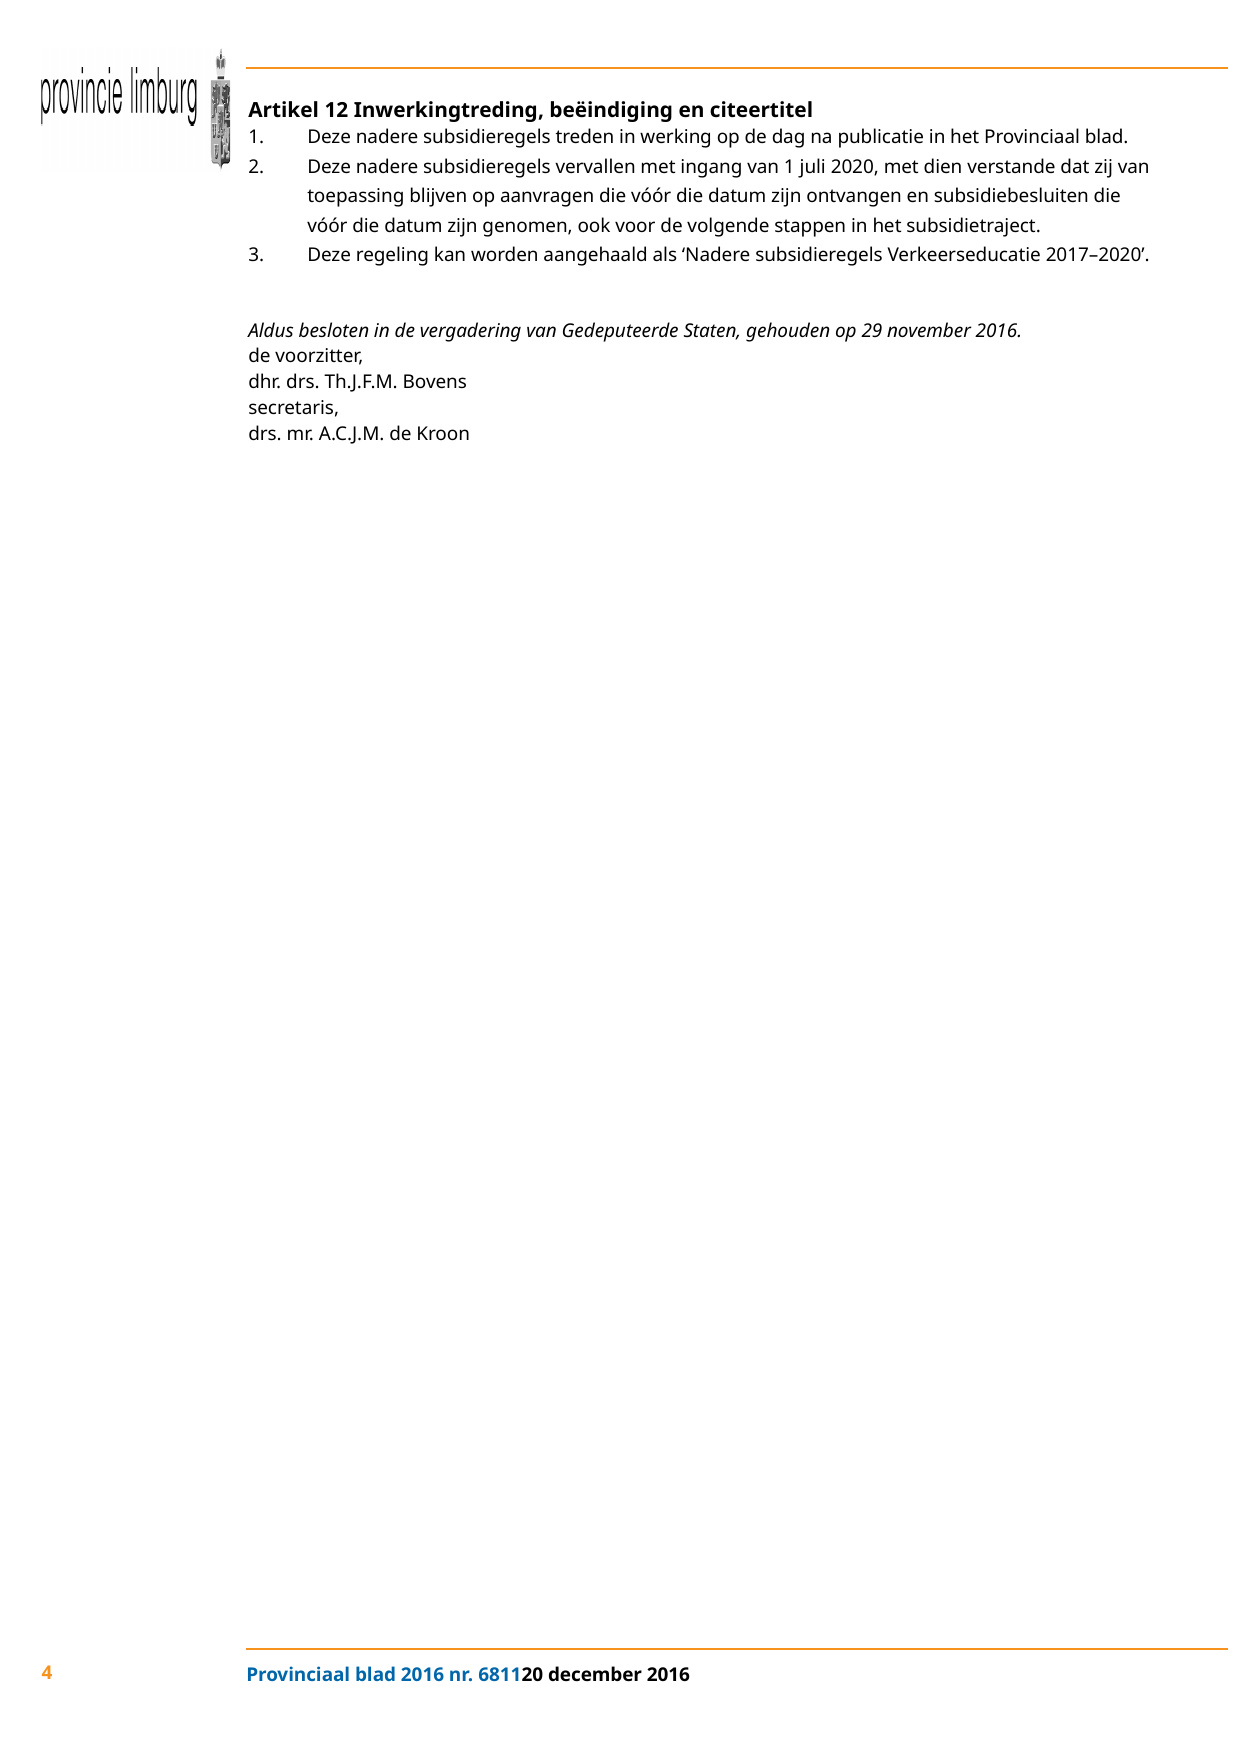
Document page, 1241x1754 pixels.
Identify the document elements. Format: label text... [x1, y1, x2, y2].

list Deze nadere subsidieregels vervallen met ingang van 1 juli 2020, met dien verstande dat zij van toepassing blijven op aanvragen die vóór die datum zijn ontvangen en subsidiebesluiten die vóór die datum zijn genomen, ook voor de volgende stappen in het subsidietraject. [248, 153, 1152, 238]
list Deze nadere subsidieregels treden in werking op de dag na publicatie in het Provinciaal blad. [248, 123, 1152, 149]
text dhr. drs. Th.J.F.M. Bovens [248, 368, 1152, 394]
text secretaris, [248, 394, 1152, 420]
text Aldus besloten in de vergadering van Gedeputeerde Staten, gehouden op 29 november 2016. [248, 317, 1152, 342]
text drs. mr. A.C.J.M. de Kroon [248, 420, 1152, 445]
text Artikel 12 Inwerkingtreding, beëindiging en citeertitel [248, 95, 1152, 123]
picture [41, 47, 231, 172]
text de voorzitter, [248, 342, 1152, 368]
list Deze regeling kan worden aangehaald als ‘Nadere subsidieregels Verkeerseducatie 2017–2020’. [248, 242, 1152, 267]
